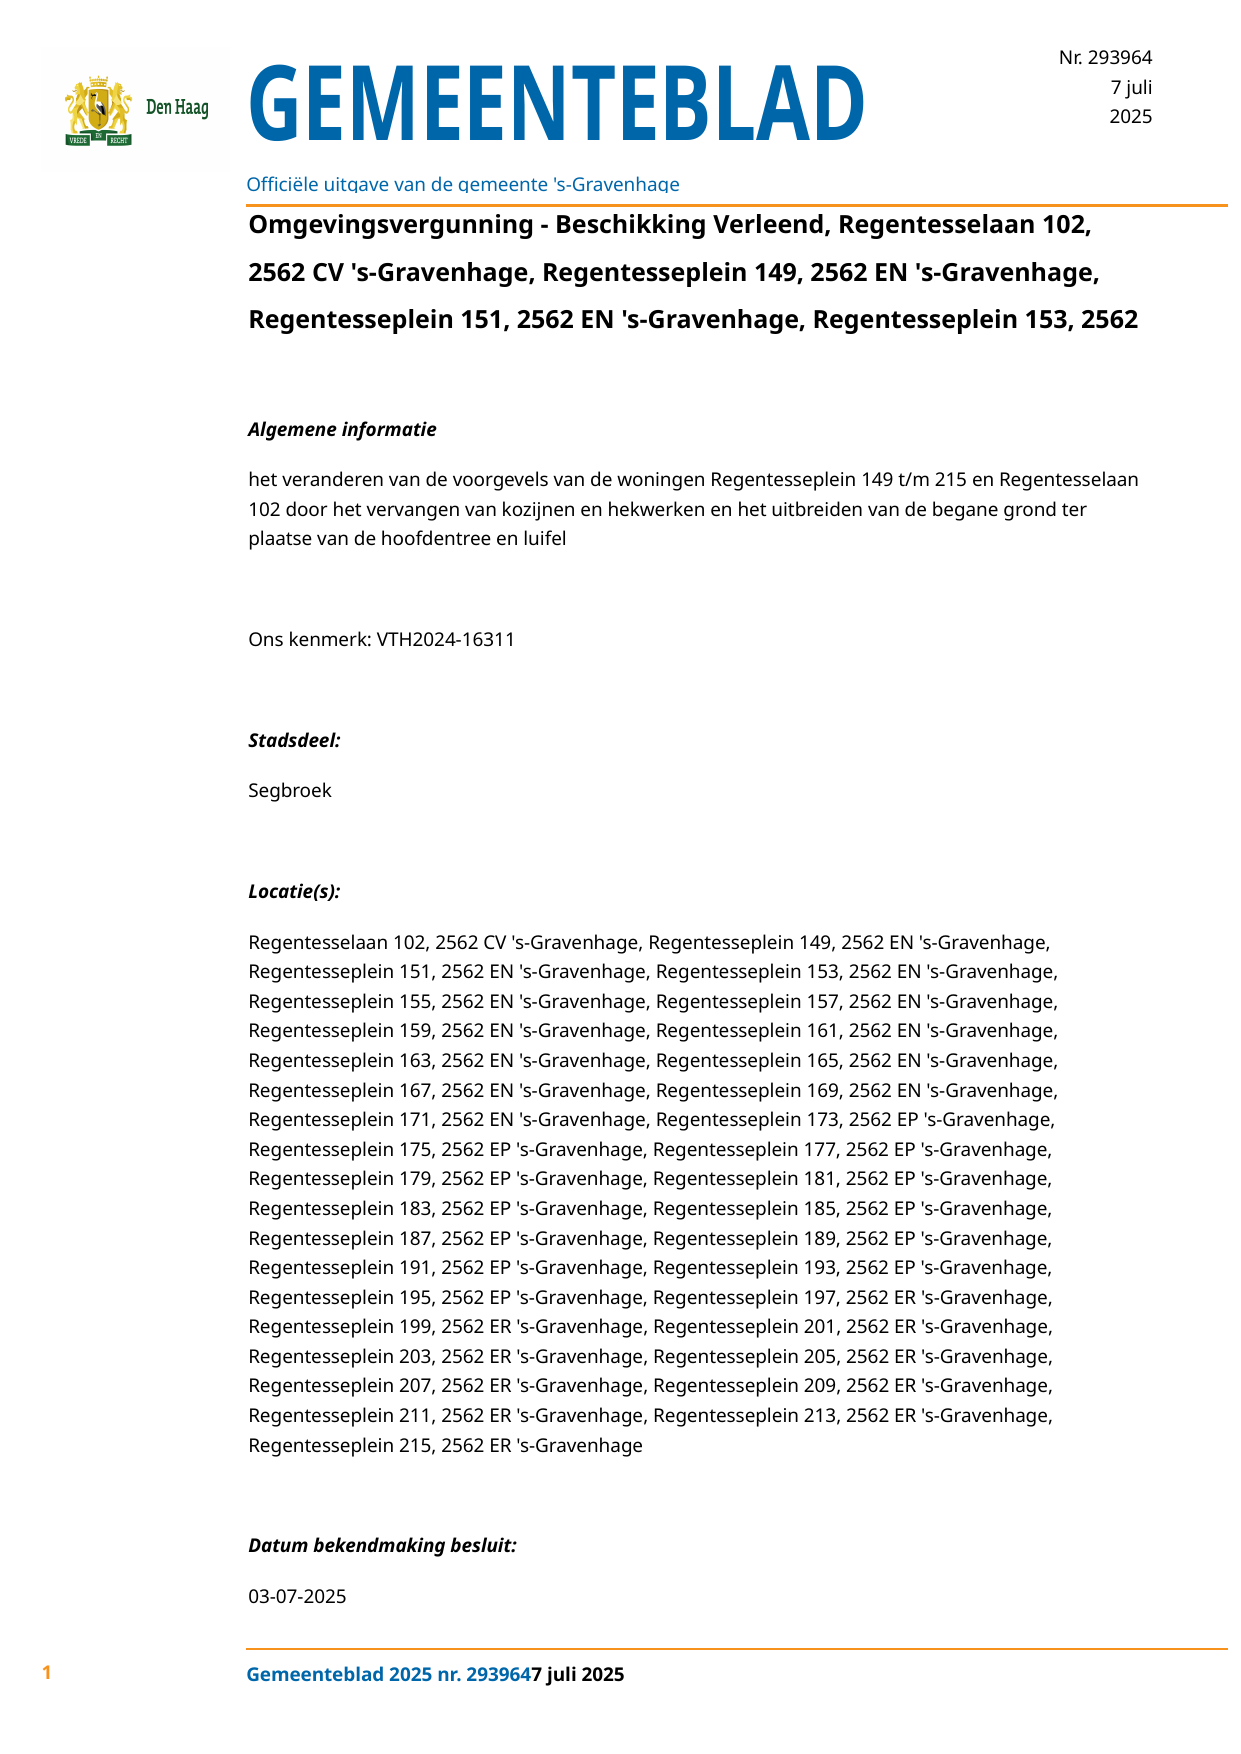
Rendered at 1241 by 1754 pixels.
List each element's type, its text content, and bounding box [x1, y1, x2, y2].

text Stadsdeel: [248, 727, 1152, 753]
text 03-07-2025 [248, 1583, 1152, 1609]
text Regentesselaan 102, 2562 CV 's-Gravenhage, Regentesseplein 149, 2562 EN 's-Gravenhage, Regentesseplein 151, 2562 EN 's-Gravenhage, Regentesseplein 153, 2562 EN 's-Gravenhage, Regentesseplein 155, 2562 EN 's-Gravenhage, Regentesseplein 157, 2562 EN 's-Gravenhage, Regentesseplein 159, 2562 EN 's-Gravenhage, Regentesseplein 161, 2562 EN 's-Gravenhage, Regentesseplein 163, 2562 EN 's-Gravenhage, Regentesseplein 165, 2562 EN 's-Gravenhage, Regentesseplein 167, 2562 EN 's-Gravenhage, Regentesseplein 169, 2562 EN 's-Gravenhage, Regentesseplein 171, 2562 EN 's-Gravenhage, Regentesseplein 173, 2562 EP 's-Gravenhage, Regentesseplein 175, 2562 EP 's-Gravenhage, Regentesseplein 177, 2562 EP 's-Gravenhage, Regentesseplein 179, 2562 EP 's-Gravenhage, Regentesseplein 181, 2562 EP 's-Gravenhage, Regentesseplein 183, 2562 EP 's-Gravenhage, Regentesseplein 185, 2562 EP 's-Gravenhage, Regentesseplein 187, 2562 EP 's-Gravenhage, Regentesseplein 189, 2562 EP 's-Gravenhage, Regentesseplein 191, 2562 EP 's-Gravenhage, Regentesseplein 193, 2562 EP 's-Gravenhage, Regentesseplein 195, 2562 EP 's-Gravenhage, Regentesseplein 197, 2562 ER 's-Gravenhage, Regentesseplein 199, 2562 ER 's-Gravenhage, Regentesseplein 201, 2562 ER 's-Gravenhage, Regentesseplein 203, 2562 ER 's-Gravenhage, Regentesseplein 205, 2562 ER 's-Gravenhage, Regentesseplein 207, 2562 ER 's-Gravenhage, Regentesseplein 209, 2562 ER 's-Gravenhage, Regentesseplein 211, 2562 ER 's-Gravenhage, Regentesseplein 213, 2562 ER 's-Gravenhage, Regentesseplein 215, 2562 ER 's-Gravenhage [248, 929, 1152, 1457]
text Datum bekendmaking besluit: [248, 1533, 1152, 1558]
text Ons kenmerk: VTH2024-16311 [248, 626, 1152, 652]
text het veranderen van de voorgevels van de woningen Regentesseplein 149 t/m 215 en Regentesselaan 102 door het vervangen van kozijnen en hekwerken en het uitbreiden van de begane grond ter plaatse van de hoofdentree en luifel [248, 466, 1152, 551]
text Segbroek [248, 778, 1152, 803]
text Locatie(s): [248, 878, 1152, 904]
text Algemene informatie [248, 416, 1152, 442]
picture [41, 47, 231, 172]
text Omgevingsvergunning - Beschikking Verleend, Regentesselaan 102, 2562 CV 's-Gravenhage, Regentesseplein 149, 2562 EN 's-Gravenhage, Regentesseplein 151, 2562 EN 's-Gravenhage, Regentesseplein 153, 2562 [248, 207, 1152, 336]
